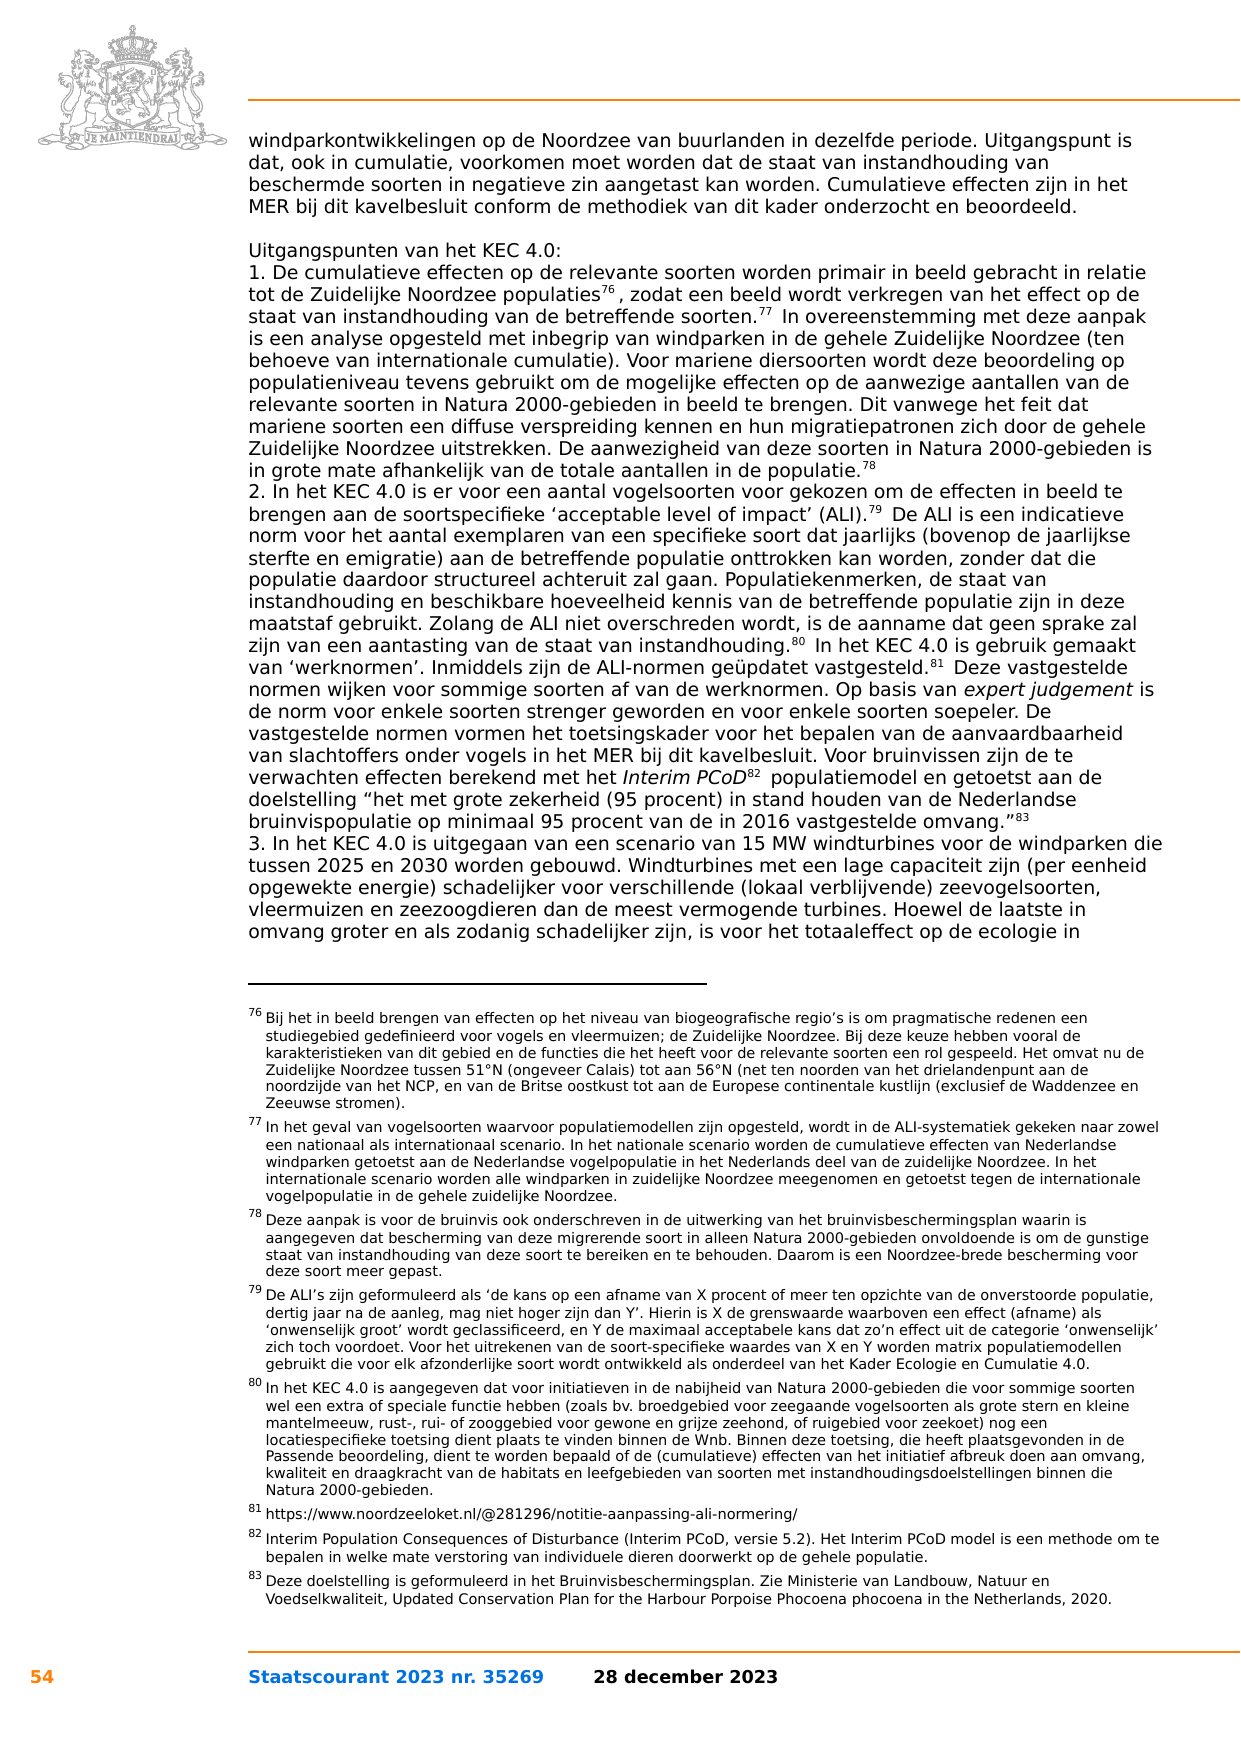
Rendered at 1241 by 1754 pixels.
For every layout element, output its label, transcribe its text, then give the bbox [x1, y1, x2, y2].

text In het KEC 4.0 is aangegeven dat voor initiatieven in de nabijheid van Natura 2000-gebieden die voor sommige soorten wel een extra of speciale functie hebben (zoals bv. broedgebied voor zeegaande vogelsoorten als grote stern en kleine mantelmeeuw, rust-, rui- of zooggebied voor gewone en grijze zeehond, of ruigebied voor zeekoet) nog een locatiespecifieke toetsing dient plaats te vinden binnen de Wnb. Binnen deze toetsing, die heeft plaatsgevonden in de Passende beoordeling, dient te worden bepaald of de (cumulatieve) effecten van het initiatief afbreuk doen aan omvang, kwaliteit en draagkracht van de habitats en leefgebieden van soorten met instandhoudingsdoelstellingen binnen die Natura 2000-gebieden. [248, 1376, 1163, 1499]
text In het geval van vogelsoorten waarvoor populatiemodellen zijn opgesteld, wordt in de ALI-systematiek gekeken naar zowel een nationaal als internationaal scenario. In het nationale scenario worden de cumulatieve effecten van Nederlandse windparken getoetst aan de Nederlandse vogelpopulatie in het Nederlands deel van de zuidelijke Noordzee. In het internationale scenario worden alle windparken in zuidelijke Noordzee meegenomen en getoetst tegen de internationale vogelpopulatie in de gehele zuidelijke Noordzee. [248, 1115, 1163, 1205]
text Bij het in beeld brengen van effecten op het niveau van biogeografische regio’s is om pragmatische redenen een studiegebied gedefinieerd voor vogels en vleermuizen; de Zuidelijke Noordzee. Bij deze keuze hebben vooral de karakteristieken van dit gebied en de functies die het heeft voor de relevante soorten een rol gespeeld. Het omvat nu de Zuidelijke Noordzee tussen 51°N (ongeveer Calais) tot aan 56°N (net ten noorden van het drielandenpunt aan de noordzijde van het NCP, en van de Britse oostkust tot aan de Europese continentale kustlijn (exclusief de Waddenzee en Zeeuwse stromen). [248, 1006, 1163, 1112]
text Deze aanpak is voor de bruinvis ook onderschreven in de uitwerking van het bruinvisbeschermingsplan waarin is aangegeven dat bescherming van deze migrerende soort in alleen Natura 2000-gebieden onvoldoende is om de gunstige staat van instandhouding van deze soort te bereiken en te behouden. Daarom is een Noordzee-brede bescherming voor deze soort meer gepast. [248, 1208, 1163, 1280]
text 2. In het KEC 4.0 is er voor een aantal vogelsoorten voor gekozen om de effecten in beeld te brengen aan de soortspecifieke ‘acceptable level of impact’ (ALI). De ALI is een indicatieve norm voor het aantal exemplaren van een specifieke soort dat jaarlijks (bovenop de jaarlijkse sterfte en emigratie) aan de betreffende populatie onttrokken kan worden, zonder dat die populatie daardoor structureel achteruit zal gaan. Populatiekenmerken, de staat van instandhouding en beschikbare hoeveelheid kennis van de betreffende populatie zijn in deze maatstaf gebruikt. Zolang de ALI niet overschreden wordt, is de aanname dat geen sprake zal zijn van een aantasting van de staat van instandhouding. In het KEC 4.0 is gebruik gemaakt van ‘werknormen’. Inmiddels zijn de ALI-normen geüpdatet vastgesteld. Deze vastgestelde normen wijken voor sommige soorten af van de werknormen. Op basis van expert judgement is de norm voor enkele soorten strenger geworden en voor enkele soorten soepeler. De vastgestelde normen vormen het toetsingskader voor het bepalen van de aanvaardbaarheid van slachtoffers onder vogels in het MER bij dit kavelbesluit. Voor bruinvissen zijn de te verwachten effecten berekend met het Interim PCoD populatiemodel en getoetst aan de doelstelling “het met grote zekerheid (95 procent) in stand houden van de Nederlandse bruinvispopulatie op minimaal 95 procent van de in 2016 vastgestelde omvang.” [248, 481, 1163, 833]
text Deze doelstelling is geformuleerd in het Bruinvisbeschermingsplan. Zie Ministerie van Landbouw, Natuur en Voedselkwaliteit, Updated Conservation Plan for the Harbour Porpoise Phocoena phocoena in the Netherlands, 2020. [248, 1569, 1163, 1608]
picture [38, 25, 227, 150]
text https://www.noordzeeloket.nl/@281296/notitie-aanpassing-ali-normering/ [248, 1502, 1163, 1524]
text 3. In het KEC 4.0 is uitgegaan van een scenario van 15 MW windturbines voor de windparken die tussen 2025 en 2030 worden gebouwd. Windturbines met een lage capaciteit zijn (per eenheid opgewekte energie) schadelijker voor verschillende (lokaal verblijvende) zeevogelsoorten, vleermuizen en zeezoogdieren dan de meest vermogende turbines. Hoewel de laatste in omvang groter en als zodanig schadelijker zijn, is voor het totaaleffect op de ecologie in [248, 833, 1163, 943]
text 1. De cumulatieve effecten op de relevante soorten worden primair in beeld gebracht in relatie tot de Zuidelijke Noordzee populaties, zodat een beeld wordt verkregen van het effect op de staat van instandhouding van de betreffende soorten. In overeenstemming met deze aanpak is een analyse opgesteld met inbegrip van windparken in de gehele Zuidelijke Noordzee (ten behoeve van internationale cumulatie). Voor mariene diersoorten wordt deze beoordeling op populatieniveau tevens gebruikt om de mogelijke effecten op de aanwezige aantallen van de relevante soorten in Natura 2000-gebieden in beeld te brengen. Dit vanwege het feit dat mariene soorten een diffuse verspreiding kennen en hun migratiepatronen zich door de gehele Zuidelijke Noordzee uitstrekken. De aanwezigheid van deze soorten in Natura 2000-gebieden is in grote mate afhankelijk van de totale aantallen in de populatie. [248, 262, 1163, 481]
text Interim Population Consequences of Disturbance (Interim PCoD, versie 5.2). Het Interim PCoD model is een methode om te bepalen in welke mate verstoring van individuele dieren doorwerkt op de gehele populatie. [248, 1527, 1163, 1566]
text De ALI’s zijn geformuleerd als ‘de kans op een afname van X procent of meer ten opzichte van de onverstoorde populatie, dertig jaar na de aanleg, mag niet hoger zijn dan Y’. Hierin is X de grenswaarde waarboven een effect (afname) als ‘onwenselijk groot’ wordt geclassificeerd, en Y de maximaal acceptabele kans dat zo’n effect uit de categorie ‘onwenselijk’ zich toch voordoet. Voor het uitrekenen van de soort-specifieke waardes van X en Y worden matrix populatiemodellen gebruikt die voor elk afzonderlijke soort wordt ontwikkeld als onderdeel van het Kader Ecologie en Cumulatie 4.0. [248, 1283, 1163, 1373]
text Uitgangspunten van het KEC 4.0: [248, 240, 1163, 262]
text windparkontwikkelingen op de Noordzee van buurlanden in dezelfde periode. Uitgangspunt is dat, ook in cumulatie, voorkomen moet worden dat de staat van instandhouding van beschermde soorten in negatieve zin aangetast kan worden. Cumulatieve effecten zijn in het MER bij dit kavelbesluit conform de methodiek van dit kader onderzocht en beoordeeld. [248, 130, 1163, 218]
